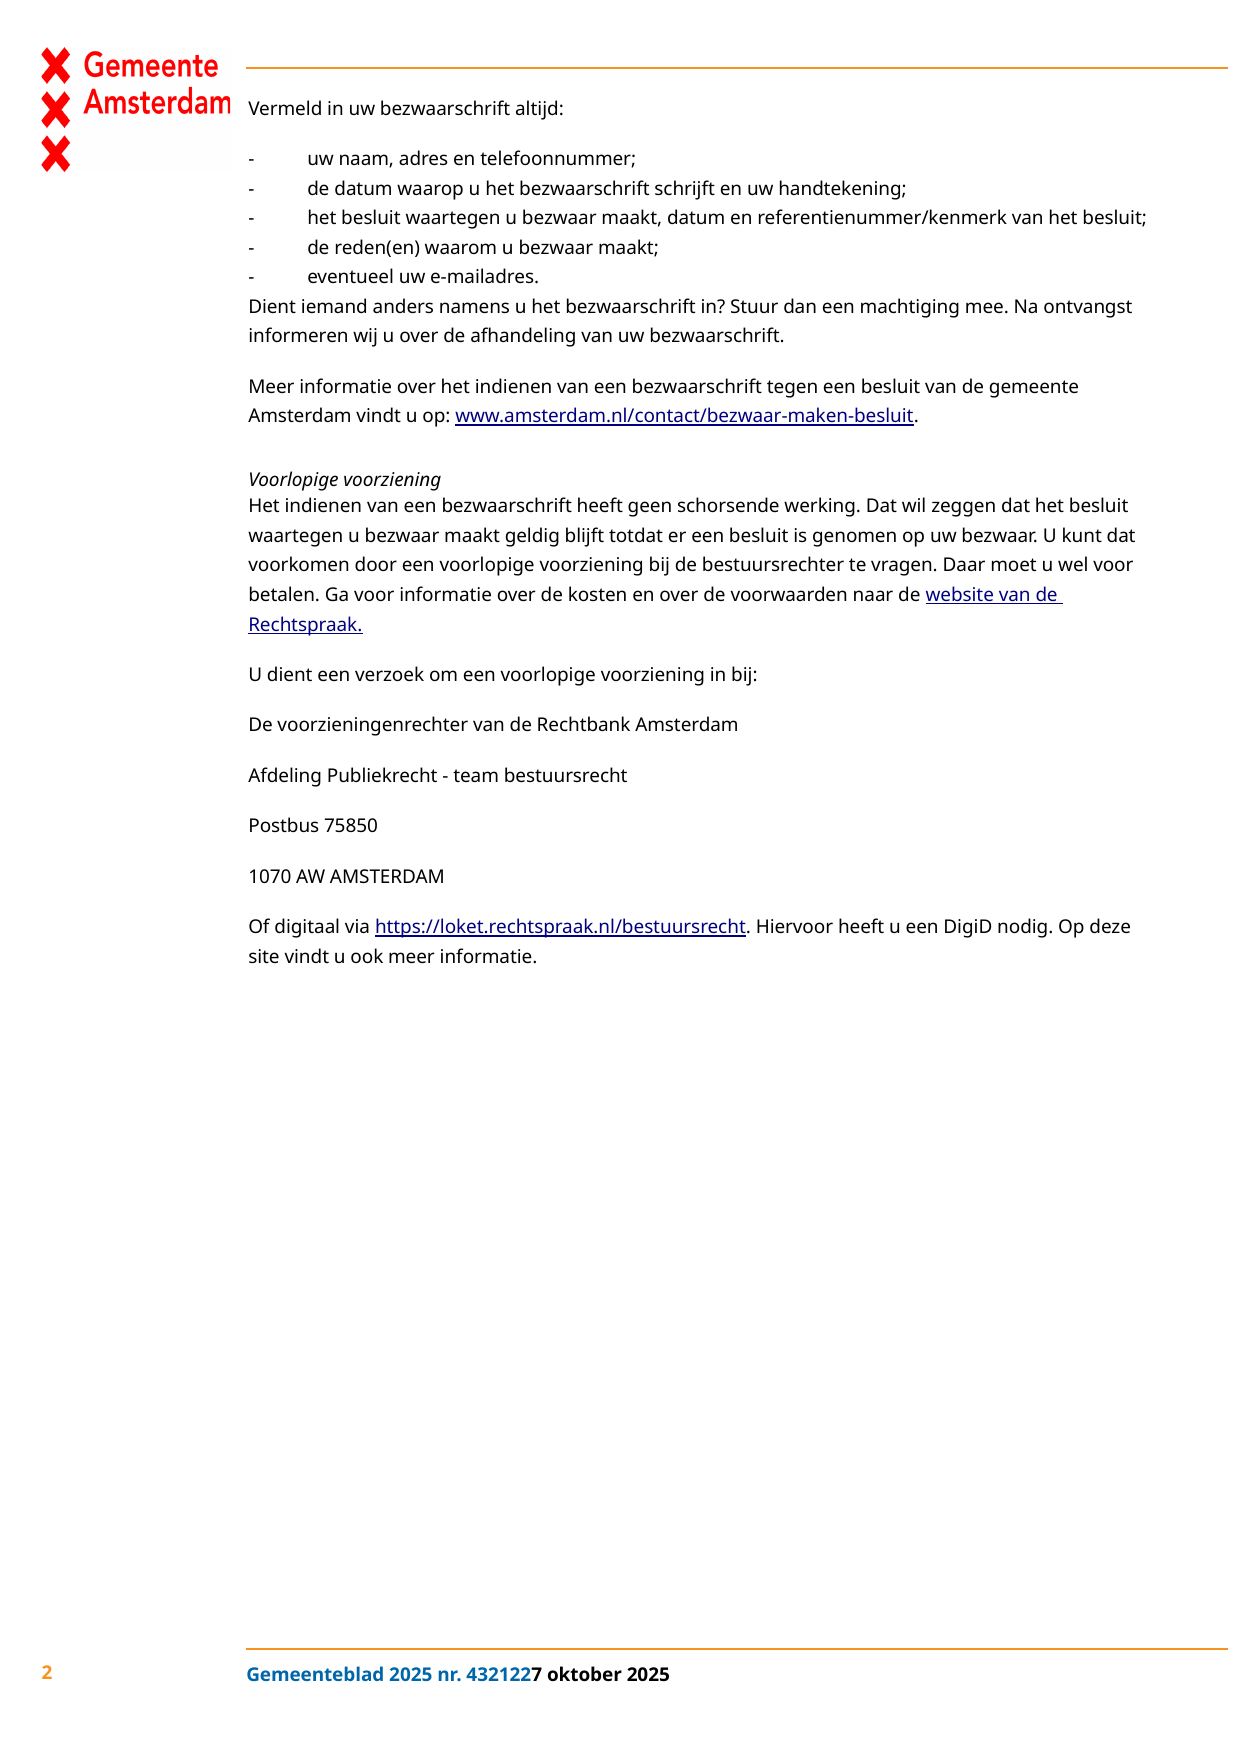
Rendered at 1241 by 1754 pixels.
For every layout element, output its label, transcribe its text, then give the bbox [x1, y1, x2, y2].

text 1070 AW AMSTERDAM [248, 863, 1152, 888]
text Het indienen van een bezwaarschrift heeft geen schorsende werking. Dat wil zeggen dat het besluit waartegen u bezwaar maakt geldig blijft totdat er een besluit is genomen op uw bezwaar. U kunt dat voorkomen door een voorlopige voorziening bij de bestuursrechter te vragen. Daar moet u wel voor betalen. Ga voor informatie over de kosten en over de voorwaarden naar de website van de Rechtspraak. [248, 492, 1152, 636]
list de datum waarop u het bezwaarschrift schrijft en uw handtekening; [248, 175, 1152, 201]
text Voorlopige voorziening [248, 467, 1152, 492]
text Postbus 75850 [248, 812, 1152, 838]
list uw naam, adres en telefoonnummer; [248, 145, 1152, 171]
text Dient iemand anders namens u het bezwaarschrift in? Stuur dan een machtiging mee. Na ontvangst informeren wij u over de afhandeling van uw bezwaarschrift. [248, 293, 1152, 348]
text De voorzieningenrechter van de Rechtbank Amsterdam [248, 712, 1152, 737]
text U dient een verzoek om een voorlopige voorziening in bij: [248, 661, 1152, 687]
text Afdeling Publiekrecht - team bestuursrecht [248, 762, 1152, 788]
list de reden(en) waarom u bezwaar maakt; [248, 234, 1152, 260]
text Of digitaal via https://loket.rechtspraak.nl/bestuursrecht. Hiervoor heeft u een DigiD nodig. Op deze site vindt u ook meer informatie. [248, 913, 1152, 968]
text Vermeld in uw bezwaarschrift altijd: [248, 95, 1152, 121]
text Meer informatie over het indienen van een bezwaarschrift tegen een besluit van de gemeente Amsterdam vindt u op: www.amsterdam.nl/contact/bezwaar-maken-besluit. [248, 373, 1152, 428]
list het besluit waartegen u bezwaar maakt, datum en referentienummer/kenmerk van het besluit; [248, 204, 1152, 230]
picture [41, 47, 231, 172]
list eventueel uw e-mailadres. [248, 263, 1152, 289]
